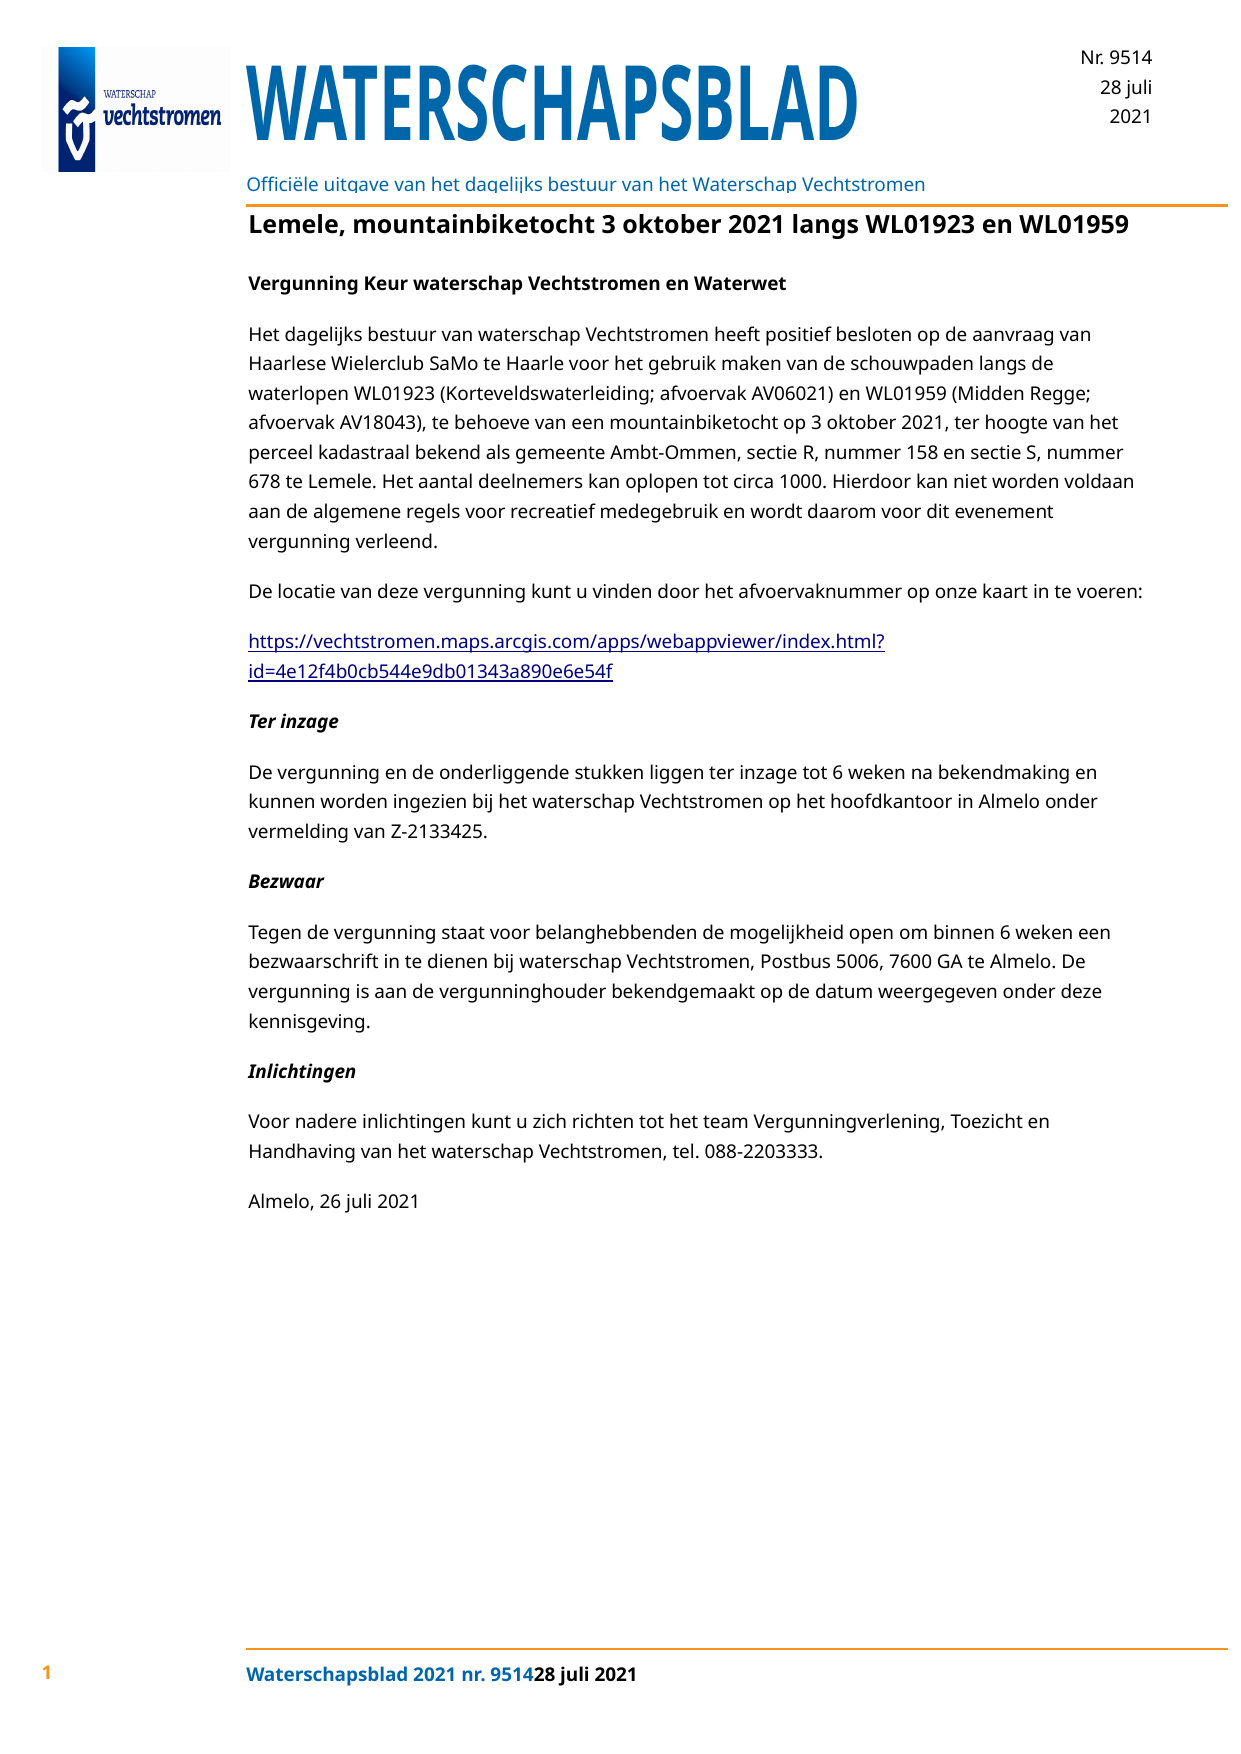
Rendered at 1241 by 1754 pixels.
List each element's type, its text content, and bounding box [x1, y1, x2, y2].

text Tegen de vergunning staat voor belanghebbenden de mogelijkheid open om binnen 6 weken een bezwaarschrift in te dienen bij waterschap Vechtstromen, Postbus 5006, 7600 GA te Almelo. De vergunning is aan de vergunninghouder bekendgemaakt op de datum weergegeven onder deze kennisgeving. [248, 919, 1152, 1033]
text De locatie van deze vergunning kunt u vinden door het afvoervaknummer op onze kaart in te voeren: [248, 578, 1152, 604]
text Lemele, mountainbiketocht 3 oktober 2021 langs WL01923 en WL01959 [248, 207, 1152, 241]
text Ter inzage [248, 709, 1152, 734]
text Bezwaar [248, 869, 1152, 894]
text Vergunning Keur waterschap Vechtstromen en Waterwet [248, 270, 1152, 296]
text Het dagelijks bestuur van waterschap Vechtstromen heeft positief besloten op de aanvraag van Haarlese Wielerclub SaMo te Haarle voor het gebruik maken van de schouwpaden langs de waterlopen WL01923 (Korteveldswaterleiding; afvoervak AV06021) en WL01959 (Midden Regge; afvoervak AV18043), te behoeve van een mountainbiketocht op 3 oktober 2021, ter hoogte van het perceel kadastraal bekend als gemeente Ambt-Ommen, sectie R, nummer 158 en sectie S, nummer 678 te Lemele. Het aantal deelnemers kan oplopen tot circa 1000. Hierdoor kan niet worden voldaan aan de algemene regels voor recreatief medegebruik en wordt daarom voor dit evenement vergunning verleend. [248, 321, 1152, 553]
text Almelo, 26 juli 2021 [248, 1189, 1152, 1214]
text De vergunning en de onderliggende stukken liggen ter inzage tot 6 weken na bekendmaking en kunnen worden ingezien bij het waterschap Vechtstromen op het hoofdkantoor in Almelo onder vermelding van Z-2133425. [248, 759, 1152, 844]
text Inlichtingen [248, 1058, 1152, 1084]
text https://vechtstromen.maps.arcgis.com/apps/webappviewer/index.html?id=4e12f4b0cb544e9db01343a890e6e54f [248, 629, 1152, 684]
picture [41, 47, 231, 172]
text Voor nadere inlichtingen kunt u zich richten tot het team Vergunningverlening, Toezicht en Handhaving van het waterschap Vechtstromen, tel. 088-2203333. [248, 1109, 1152, 1164]
